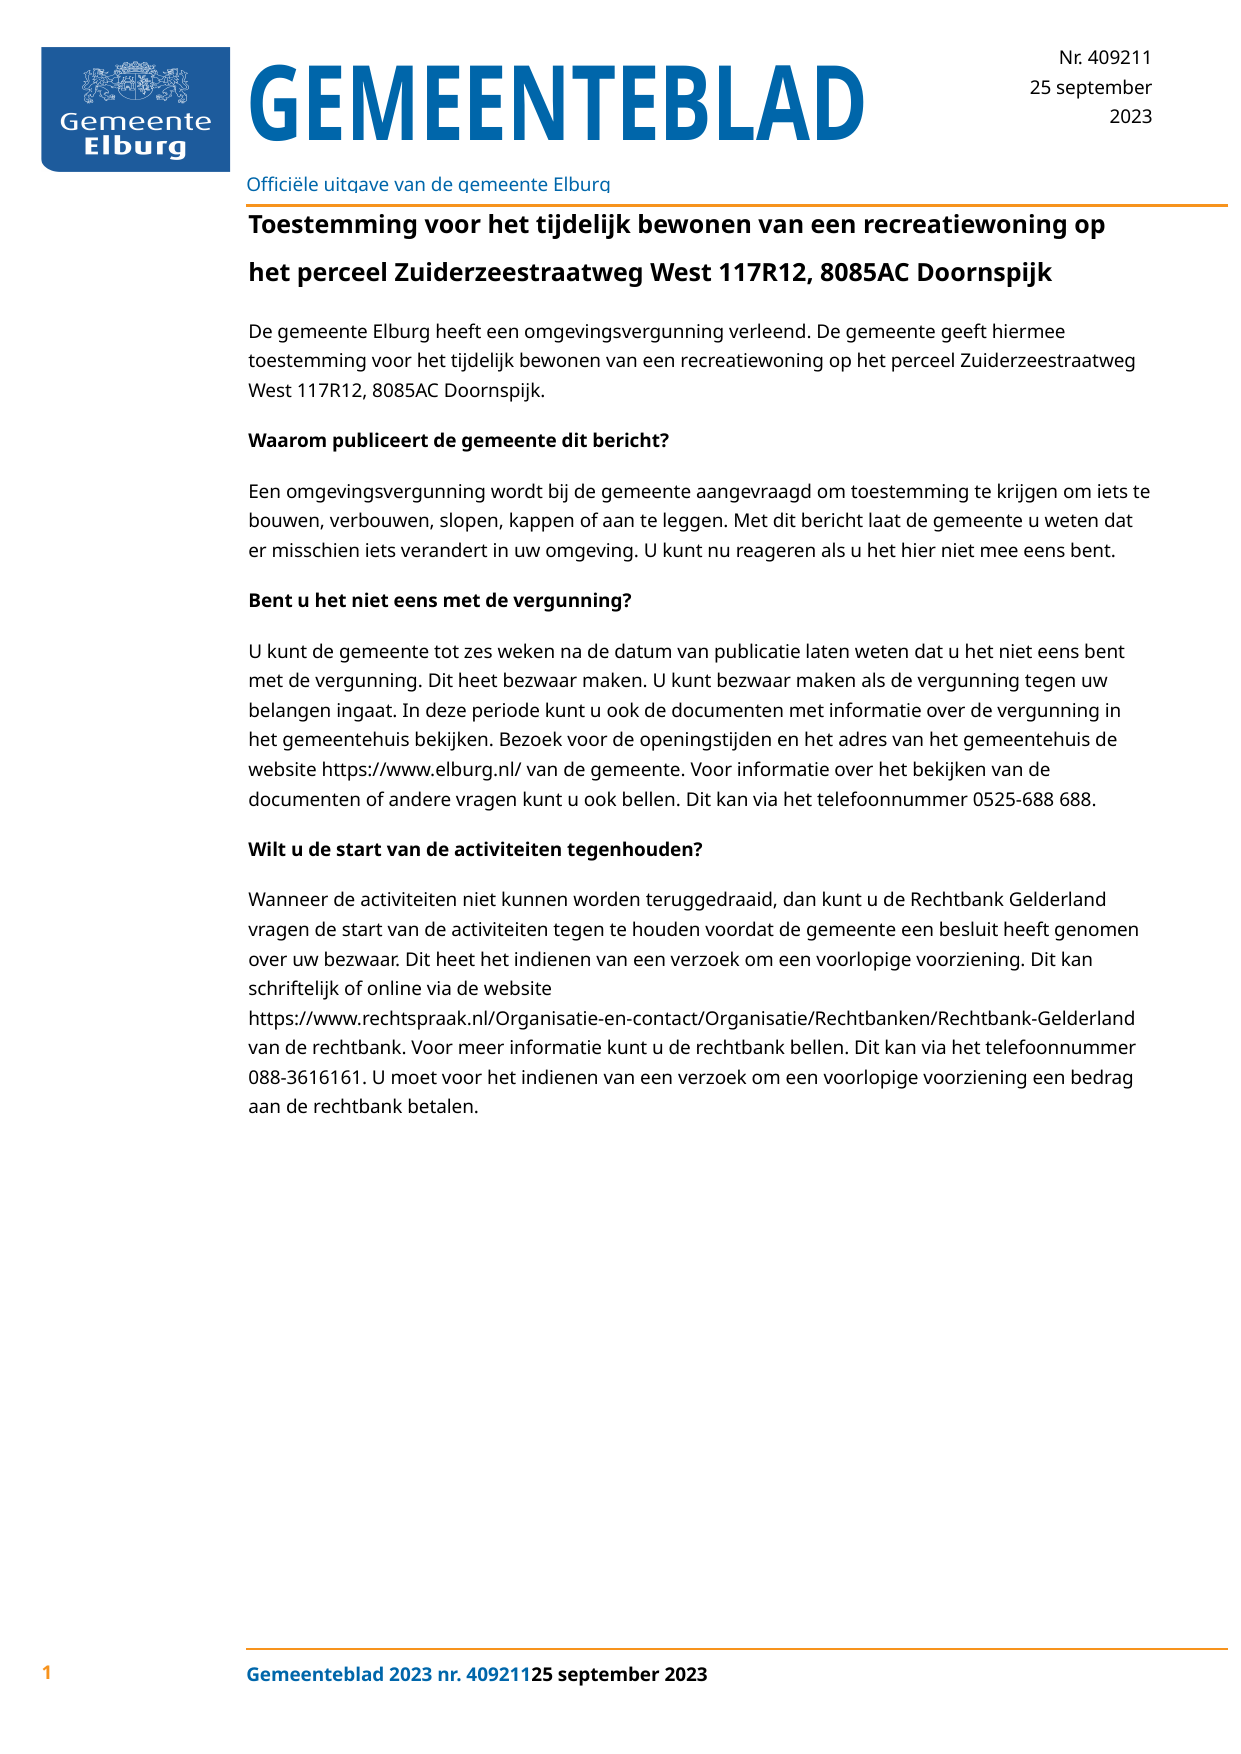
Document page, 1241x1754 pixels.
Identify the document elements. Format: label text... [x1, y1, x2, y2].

picture [41, 47, 231, 172]
text Een omgevingsvergunning wordt bij de gemeente aangevraagd om toestemming te krijgen om iets te bouwen, verbouwen, slopen, kappen of aan te leggen. Met dit bericht laat de gemeente u weten dat er misschien iets verandert in uw omgeving. U kunt nu reageren als u het hier niet mee eens bent. [248, 478, 1152, 563]
text De gemeente Elburg heeft een omgevingsvergunning verleend. De gemeente geeft hiermee toestemming voor het tijdelijk bewonen van een recreatiewoning op het perceel Zuiderzeestraatweg West 117R12, 8085AC Doornspijk. [248, 318, 1152, 403]
text Waarom publiceert de gemeente dit bericht? [248, 427, 1152, 453]
text Wilt u de start van de activiteiten tegenhouden? [248, 836, 1152, 862]
text Wanneer de activiteiten niet kunnen worden teruggedraaid, dan kunt u de Rechtbank Gelderland vragen de start van de activiteiten tegen te houden voordat de gemeente een besluit heeft genomen over uw bezwaar. Dit heet het indienen van een verzoek om een voorlopige voorziening. Dit kan schriftelijk of online via de website https://www.rechtspraak.nl/Organisatie-en-contact/Organisatie/Rechtbanken/Rechtbank-Gelderland van de rechtbank. Voor meer informatie kunt u de rechtbank bellen. Dit kan via het telefoonnummer 088-3616161. U moet voor het indienen van een verzoek om een voorlopige voorziening een bedrag aan de rechtbank betalen. [248, 887, 1152, 1119]
text U kunt de gemeente tot zes weken na de datum van publicatie laten weten dat u het niet eens bent met de vergunning. Dit heet bezwaar maken. U kunt bezwaar maken als de vergunning tegen uw belangen ingaat. In deze periode kunt u ook de documenten met informatie over de vergunning in het gemeentehuis bekijken. Bezoek voor de openingstijden en het adres van het gemeentehuis de website https://www.elburg.nl/ van de gemeente. Voor informatie over het bekijken van de documenten of andere vragen kunt u ook bellen. Dit kan via het telefoonnummer 0525-688 688. [248, 638, 1152, 812]
text Bent u het niet eens met de vergunning? [248, 587, 1152, 613]
text Toestemming voor het tijdelijk bewonen van een recreatiewoning op het perceel Zuiderzeestraatweg West 117R12, 8085AC Doornspijk [248, 207, 1152, 288]
